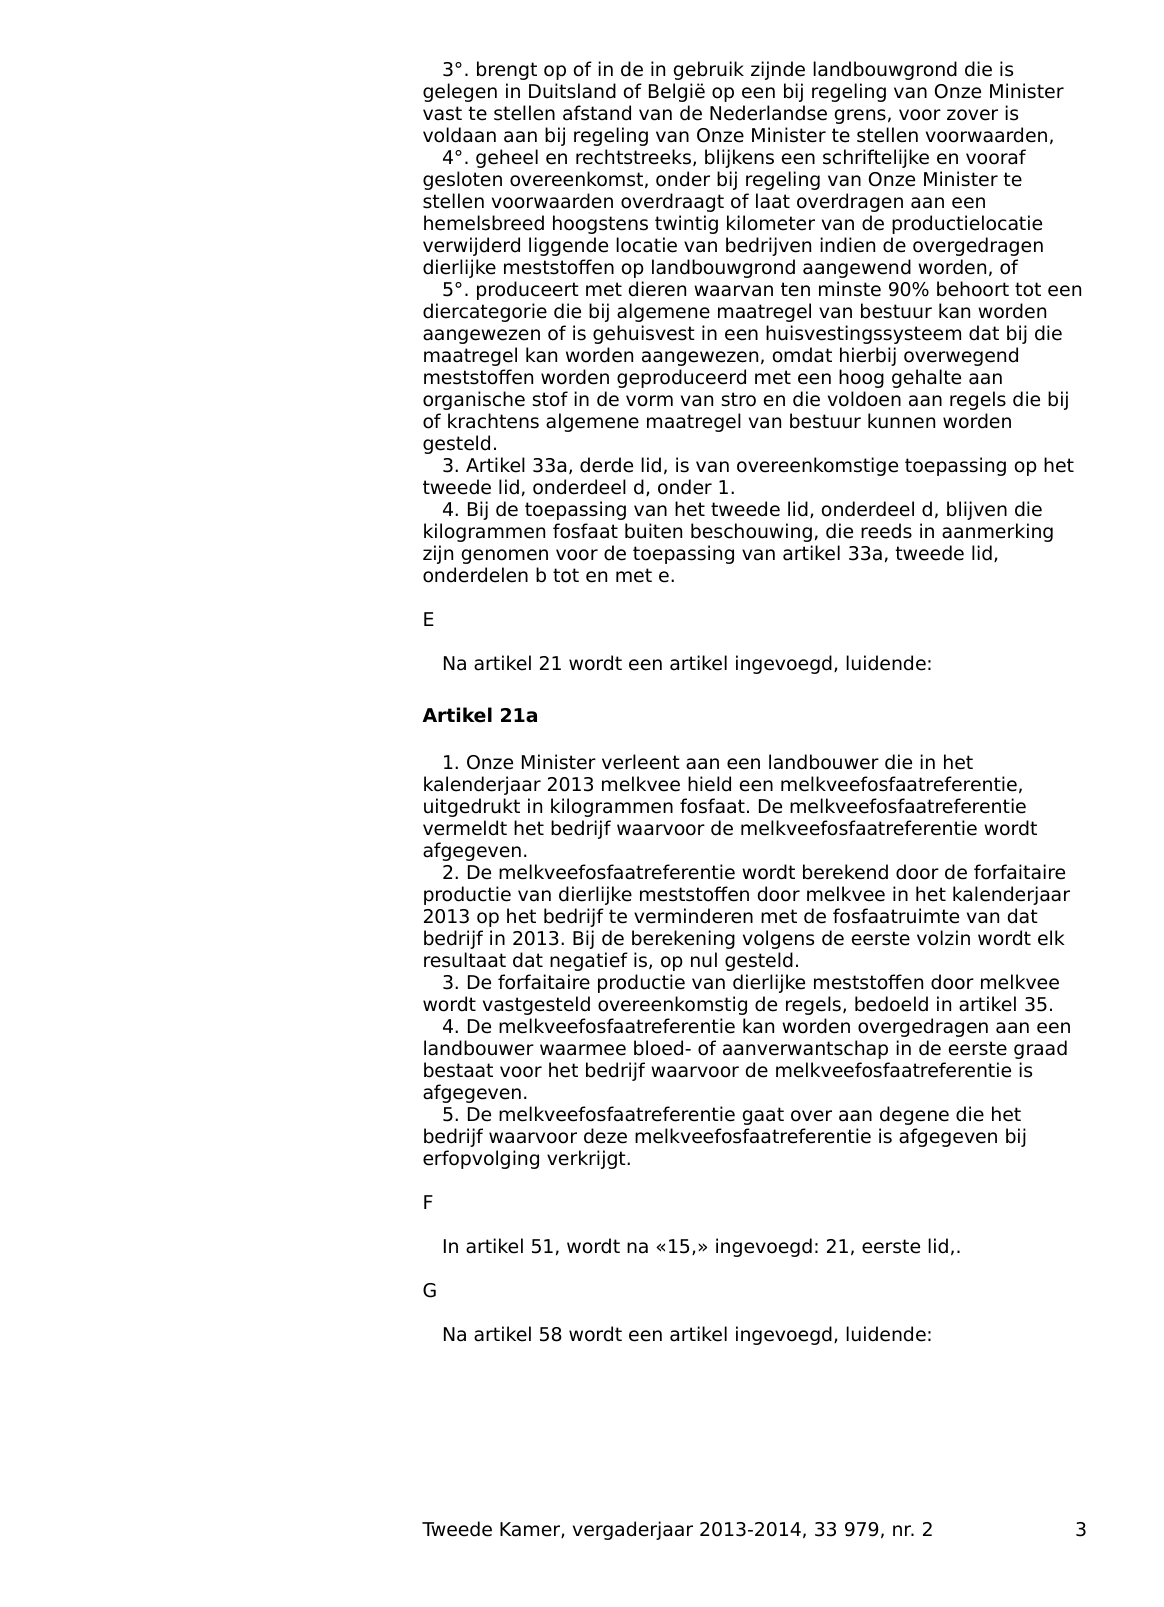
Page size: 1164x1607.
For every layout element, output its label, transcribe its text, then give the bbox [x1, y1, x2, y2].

text 4. Bij de toepassing van het tweede lid, onderdeel d, blijven die kilogrammen fosfaat buiten beschouwing, die reeds in aanmerking zijn genomen voor de toepassing van artikel 33a, tweede lid, onderdelen b tot en met e. [422, 499, 1087, 587]
text 3. De forfaitaire productie van dierlijke meststoffen door melkvee wordt vastgesteld overeenkomstig de regels, bedoeld in artikel 35. [422, 972, 1087, 1016]
text 3. Artikel 33a, derde lid, is van overeenkomstige toepassing op het tweede lid, onderdeel d, onder 1. [422, 455, 1087, 499]
text 2. De melkveefosfaatreferentie wordt berekend door de forfaitaire productie van dierlijke meststoffen door melkvee in het kalenderjaar 2013 op het bedrijf te verminderen met de fosfaatruimte van dat bedrijf in 2013. Bij de berekening volgens de eerste volzin wordt elk resultaat dat negatief is, op nul gesteld. [422, 862, 1087, 972]
text 5°. produceert met dieren waarvan ten minste 90% behoort tot een diercategorie die bij algemene maatregel van bestuur kan worden aangewezen of is gehuisvest in een huisvestingssysteem dat bij die maatregel kan worden aangewezen, omdat hierbij overwegend meststoffen worden geproduceerd met een hoog gehalte aan organische stof in de vorm van stro en die voldoen aan regels die bij of krachtens algemene maatregel van bestuur kunnen worden gesteld. [422, 279, 1087, 455]
text In artikel 51, wordt na «15,» ingevoegd: 21, eerste lid,. [422, 1236, 1087, 1258]
text 4°. geheel en rechtstreeks, blijkens een schriftelijke en vooraf gesloten overeenkomst, onder bij regeling van Onze Minister te stellen voorwaarden overdraagt of laat overdragen aan een hemelsbreed hoogstens twintig kilometer van de productielocatie verwijderd liggende locatie van bedrijven indien de overgedragen dierlijke meststoffen op landbouwgrond aangewend worden, of [422, 147, 1087, 279]
text F [422, 1192, 1087, 1214]
text 5. De melkveefosfaatreferentie gaat over aan degene die het bedrijf waarvoor deze melkveefosfaatreferentie is afgegeven bij erfopvolging verkrijgt. [422, 1103, 1087, 1169]
subtitle Artikel 21a [422, 705, 1087, 727]
text 3°. brengt op of in de in gebruik zijnde landbouwgrond die is gelegen in Duitsland of België op een bij regeling van Onze Minister vast te stellen afstand van de Nederlandse grens, voor zover is voldaan aan bij regeling van Onze Minister te stellen voorwaarden, [422, 59, 1087, 147]
text Na artikel 21 wordt een artikel ingevoegd, luidende: [422, 653, 1087, 675]
text 4. De melkveefosfaatreferentie kan worden overgedragen aan een landbouwer waarmee bloed- of aanverwantschap in de eerste graad bestaat voor het bedrijf waarvoor de melkveefosfaatreferentie is afgegeven. [422, 1016, 1087, 1103]
text Na artikel 58 wordt een artikel ingevoegd, luidende: [422, 1324, 1087, 1346]
text E [422, 609, 1087, 631]
text G [422, 1280, 1087, 1302]
text 1. Onze Minister verleent aan een landbouwer die in het kalenderjaar 2013 melkvee hield een melkveefosfaatreferentie, uitgedrukt in kilogrammen fosfaat. De melkveefosfaatreferentie vermeldt het bedrijf waarvoor de melkveefosfaatreferentie wordt afgegeven. [422, 752, 1087, 862]
